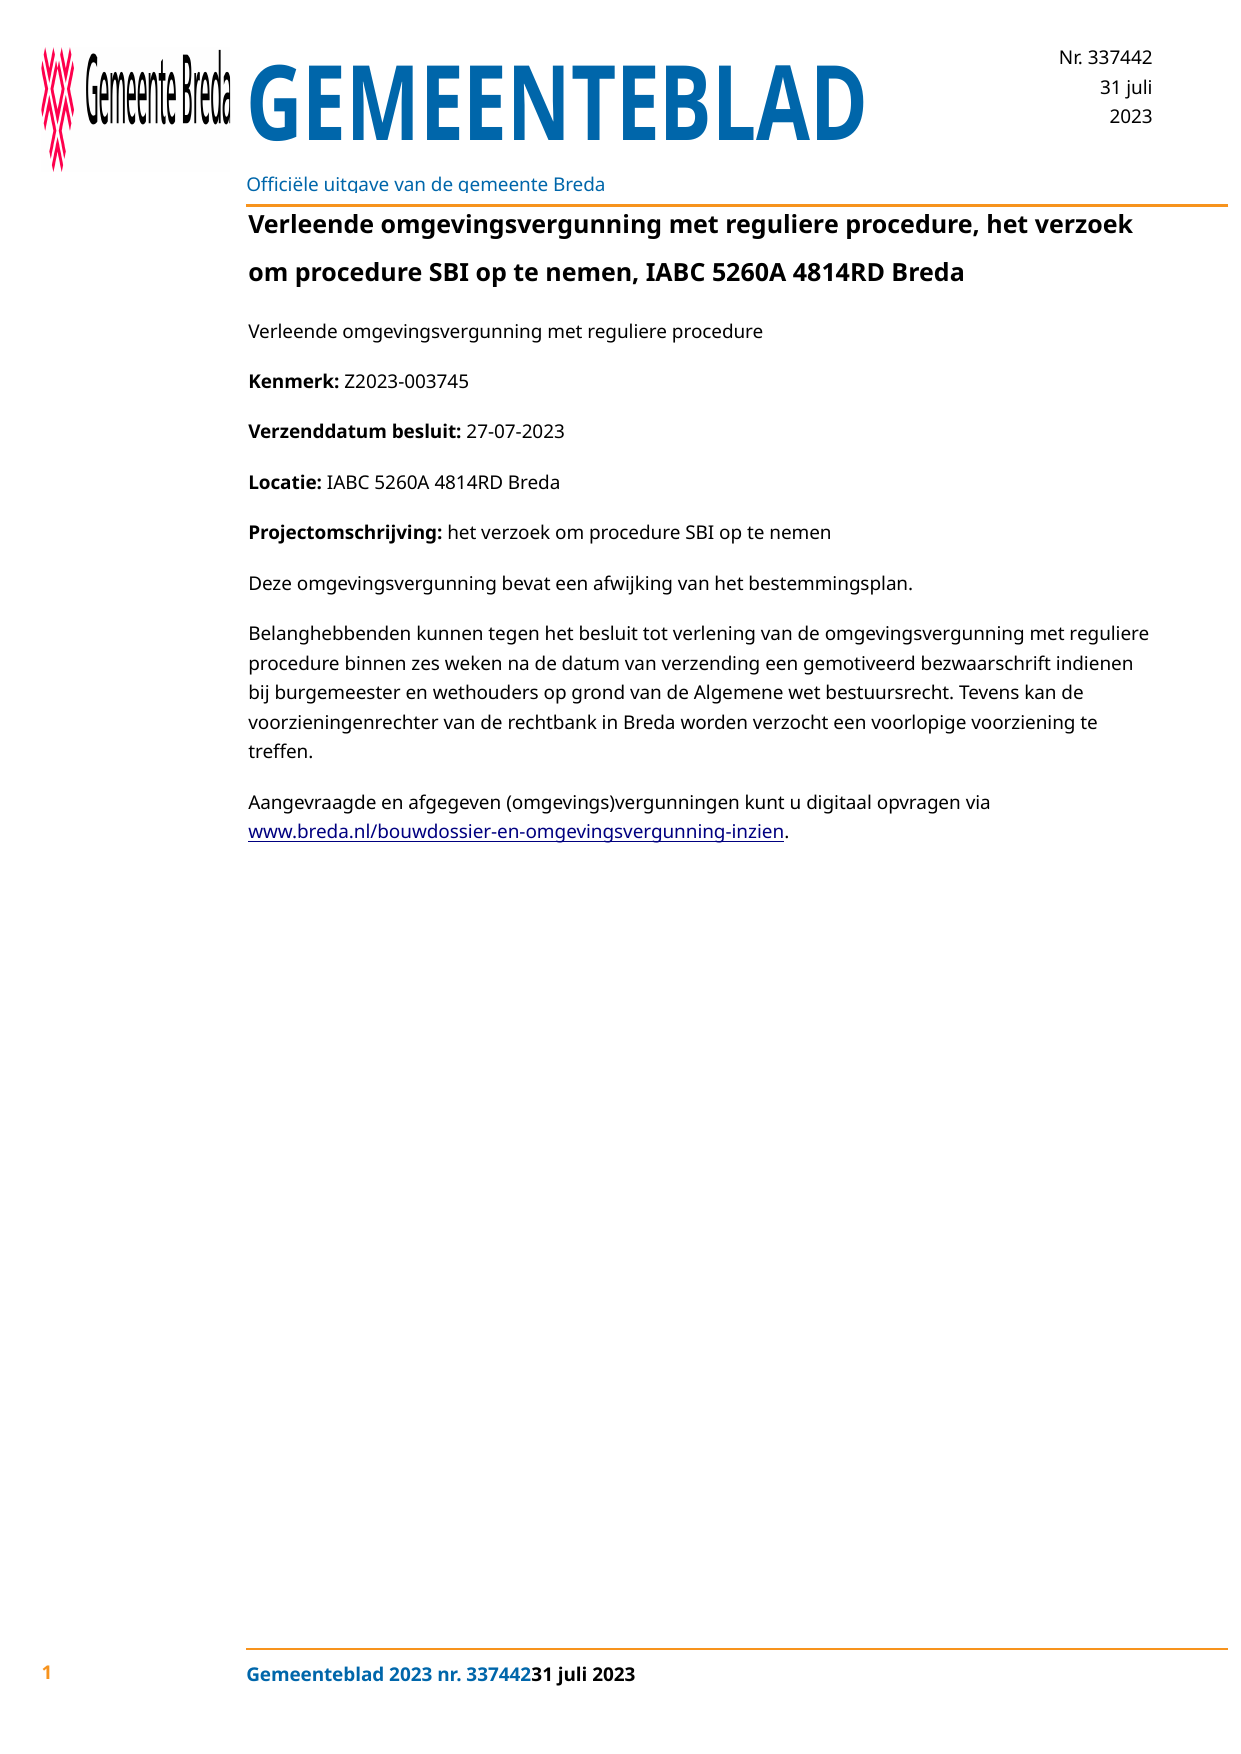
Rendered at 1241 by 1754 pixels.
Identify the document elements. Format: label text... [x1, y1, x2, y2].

text Belanghebbenden kunnen tegen het besluit tot verlening van de omgevingsvergunning met reguliere procedure binnen zes weken na de datum van verzending een gemotiveerd bezwaarschrift indienen bij burgemeester en wethouders op grond van de Algemene wet bestuursrecht. Tevens kan de voorzieningenrechter van de rechtbank in Breda worden verzocht een voorlopige voorziening te treffen. [248, 620, 1152, 764]
text Projectomschrijving: het verzoek om procedure SBI op te nemen [248, 519, 1152, 545]
text Deze omgevingsvergunning bevat een afwijking van het bestemmingsplan. [248, 570, 1152, 596]
text Verleende omgevingsvergunning met reguliere procedure [248, 318, 1152, 344]
text Kenmerk: Z2023-003745 [248, 368, 1152, 394]
text Aangevraagde en afgegeven (omgevings)vergunningen kunt u digitaal opvragen via www.breda.nl/bouwdossier-en-omgevingsvergunning-inzien. [248, 789, 1152, 844]
text Locatie: IABC 5260A 4814RD Breda [248, 469, 1152, 495]
text Verzenddatum besluit: 27-07-2023 [248, 419, 1152, 444]
picture [41, 47, 231, 172]
text Verleende omgevingsvergunning met reguliere procedure, het verzoek om procedure SBI op te nemen, IABC 5260A 4814RD Breda [248, 207, 1152, 288]
